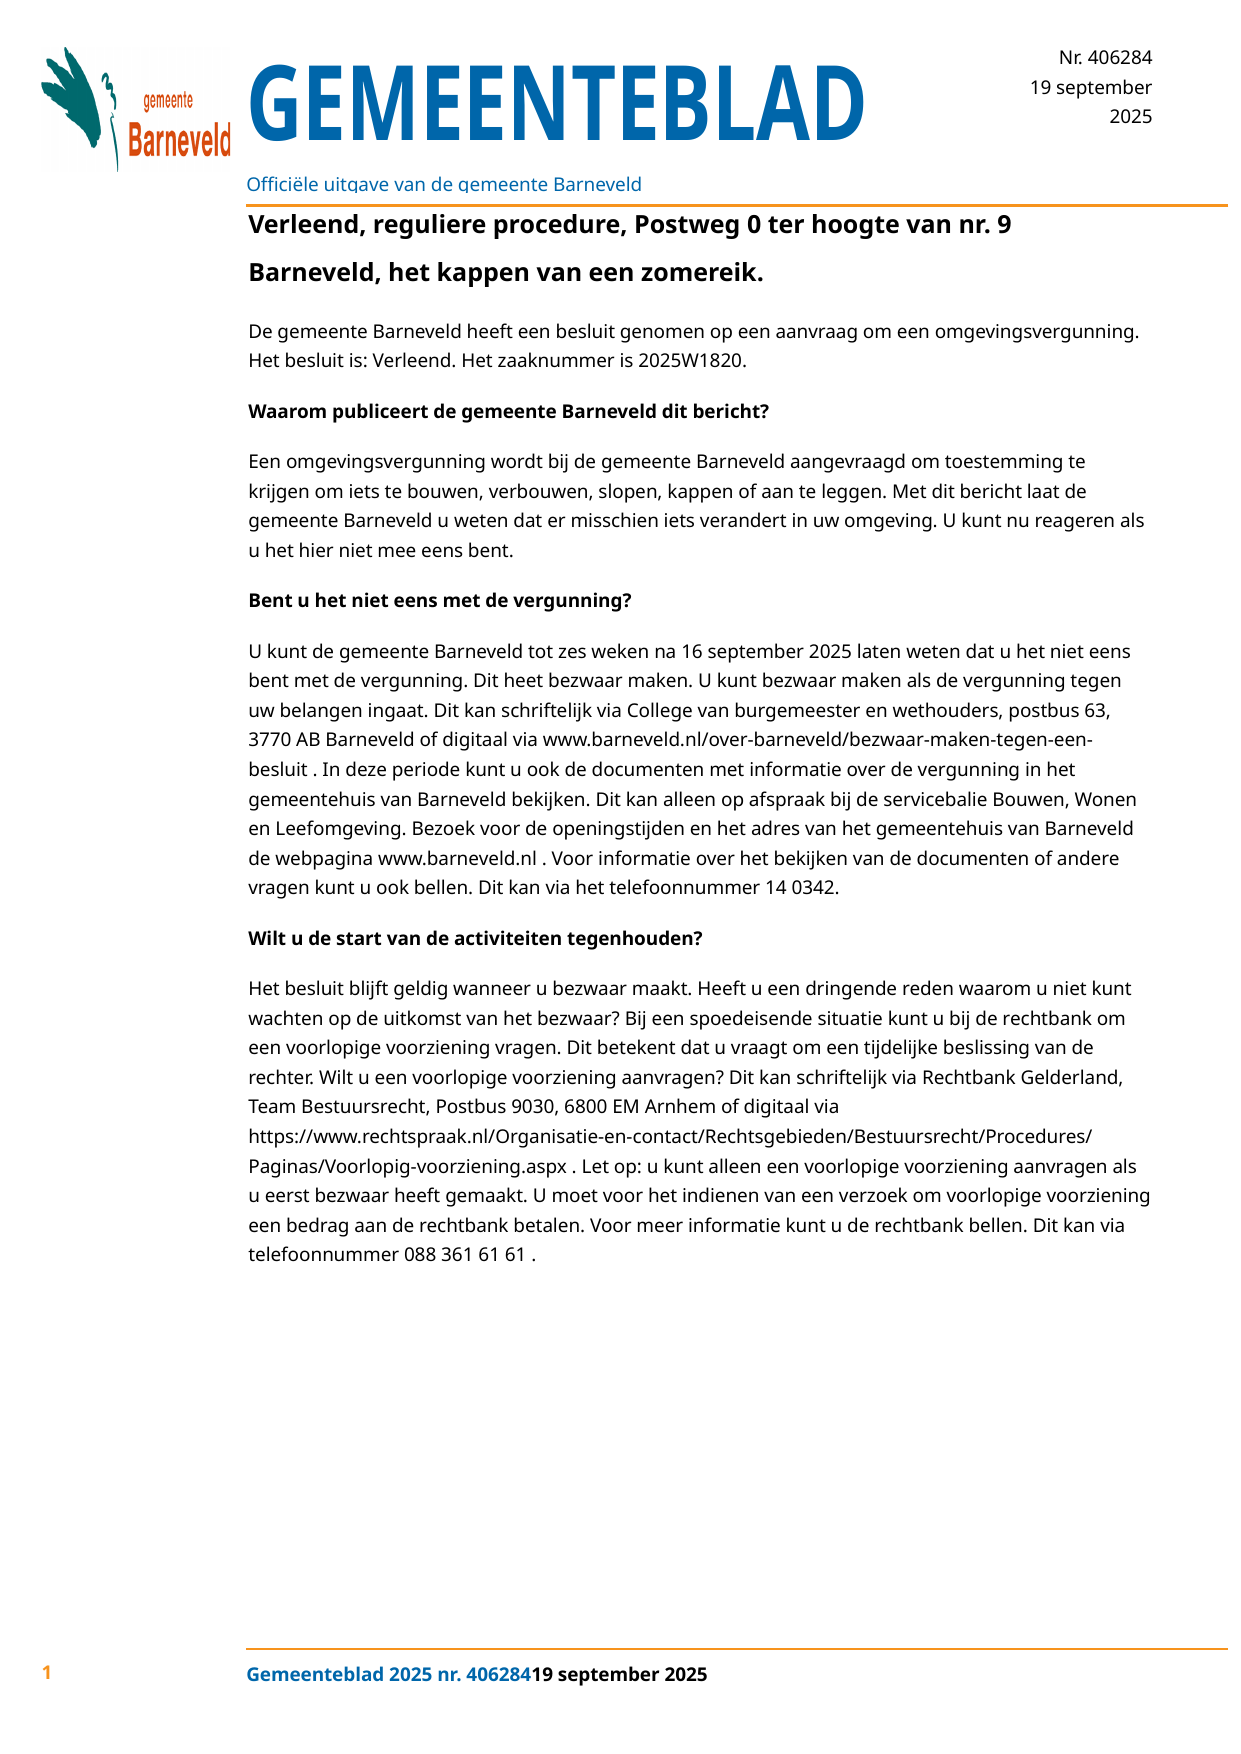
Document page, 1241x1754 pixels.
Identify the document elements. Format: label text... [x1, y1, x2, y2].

text Wilt u de start van de activiteiten tegenhouden? [248, 925, 1152, 951]
text Een omgevingsvergunning wordt bij de gemeente Barneveld aangevraagd om toestemming te krijgen om iets te bouwen, verbouwen, slopen, kappen of aan te leggen. Met dit bericht laat de gemeente Barneveld u weten dat er misschien iets verandert in uw omgeving. U kunt nu reageren als u het hier niet mee eens bent. [248, 448, 1152, 563]
text Waarom publiceert de gemeente Barneveld dit bericht? [248, 398, 1152, 424]
text Het besluit blijft geldig wanneer u bezwaar maakt. Heeft u een dringende reden waarom u niet kunt wachten op de uitkomst van het bezwaar? Bij een spoedeisende situatie kunt u bij de rechtbank om een voorlopige voorziening vragen. Dit betekent dat u vraagt om een tijdelijke beslissing van de rechter. Wilt u een voorlopige voorziening aanvragen? Dit kan schriftelijk via Rechtbank Gelderland, Team Bestuursrecht, Postbus 9030, 6800 EM Arnhem of digitaal via https://www.rechtspraak.nl/Organisatie-en-contact/Rechtsgebieden/Bestuursrecht/Procedures/Paginas/Voorlopig-voorziening.aspx . Let op: u kunt alleen een voorlopige voorziening aanvragen als u eerst bezwaar heeft gemaakt. U moet voor het indienen van een verzoek om voorlopige voorziening een bedrag aan de rechtbank betalen. Voor meer informatie kunt u de rechtbank bellen. Dit kan via telefoonnummer 088 361 61 61 . [248, 975, 1152, 1267]
text De gemeente Barneveld heeft een besluit genomen op een aanvraag om een omgevingsvergunning. Het besluit is: Verleend. Het zaaknummer is 2025W1820. [248, 318, 1152, 373]
picture [41, 47, 231, 172]
text Verleend, reguliere procedure, Postweg 0 ter hoogte van nr. 9 Barneveld, het kappen van een zomereik. [248, 207, 1152, 288]
text U kunt de gemeente Barneveld tot zes weken na 16 september 2025 laten weten dat u het niet eens bent met de vergunning. Dit heet bezwaar maken. U kunt bezwaar maken als de vergunning tegen uw belangen ingaat. Dit kan schriftelijk via College van burgemeester en wethouders, postbus 63, 3770 AB Barneveld of digitaal via www.barneveld.nl/over-barneveld/bezwaar-maken-tegen-een-besluit . In deze periode kunt u ook de documenten met informatie over de vergunning in het gemeentehuis van Barneveld bekijken. Dit kan alleen op afspraak bij de servicebalie Bouwen, Wonen en Leefomgeving. Bezoek voor de openingstijden en het adres van het gemeentehuis van Barneveld de webpagina www.barneveld.nl . Voor informatie over het bekijken van de documenten of andere vragen kunt u ook bellen. Dit kan via het telefoonnummer 14 0342. [248, 638, 1152, 900]
text Bent u het niet eens met de vergunning? [248, 587, 1152, 613]
